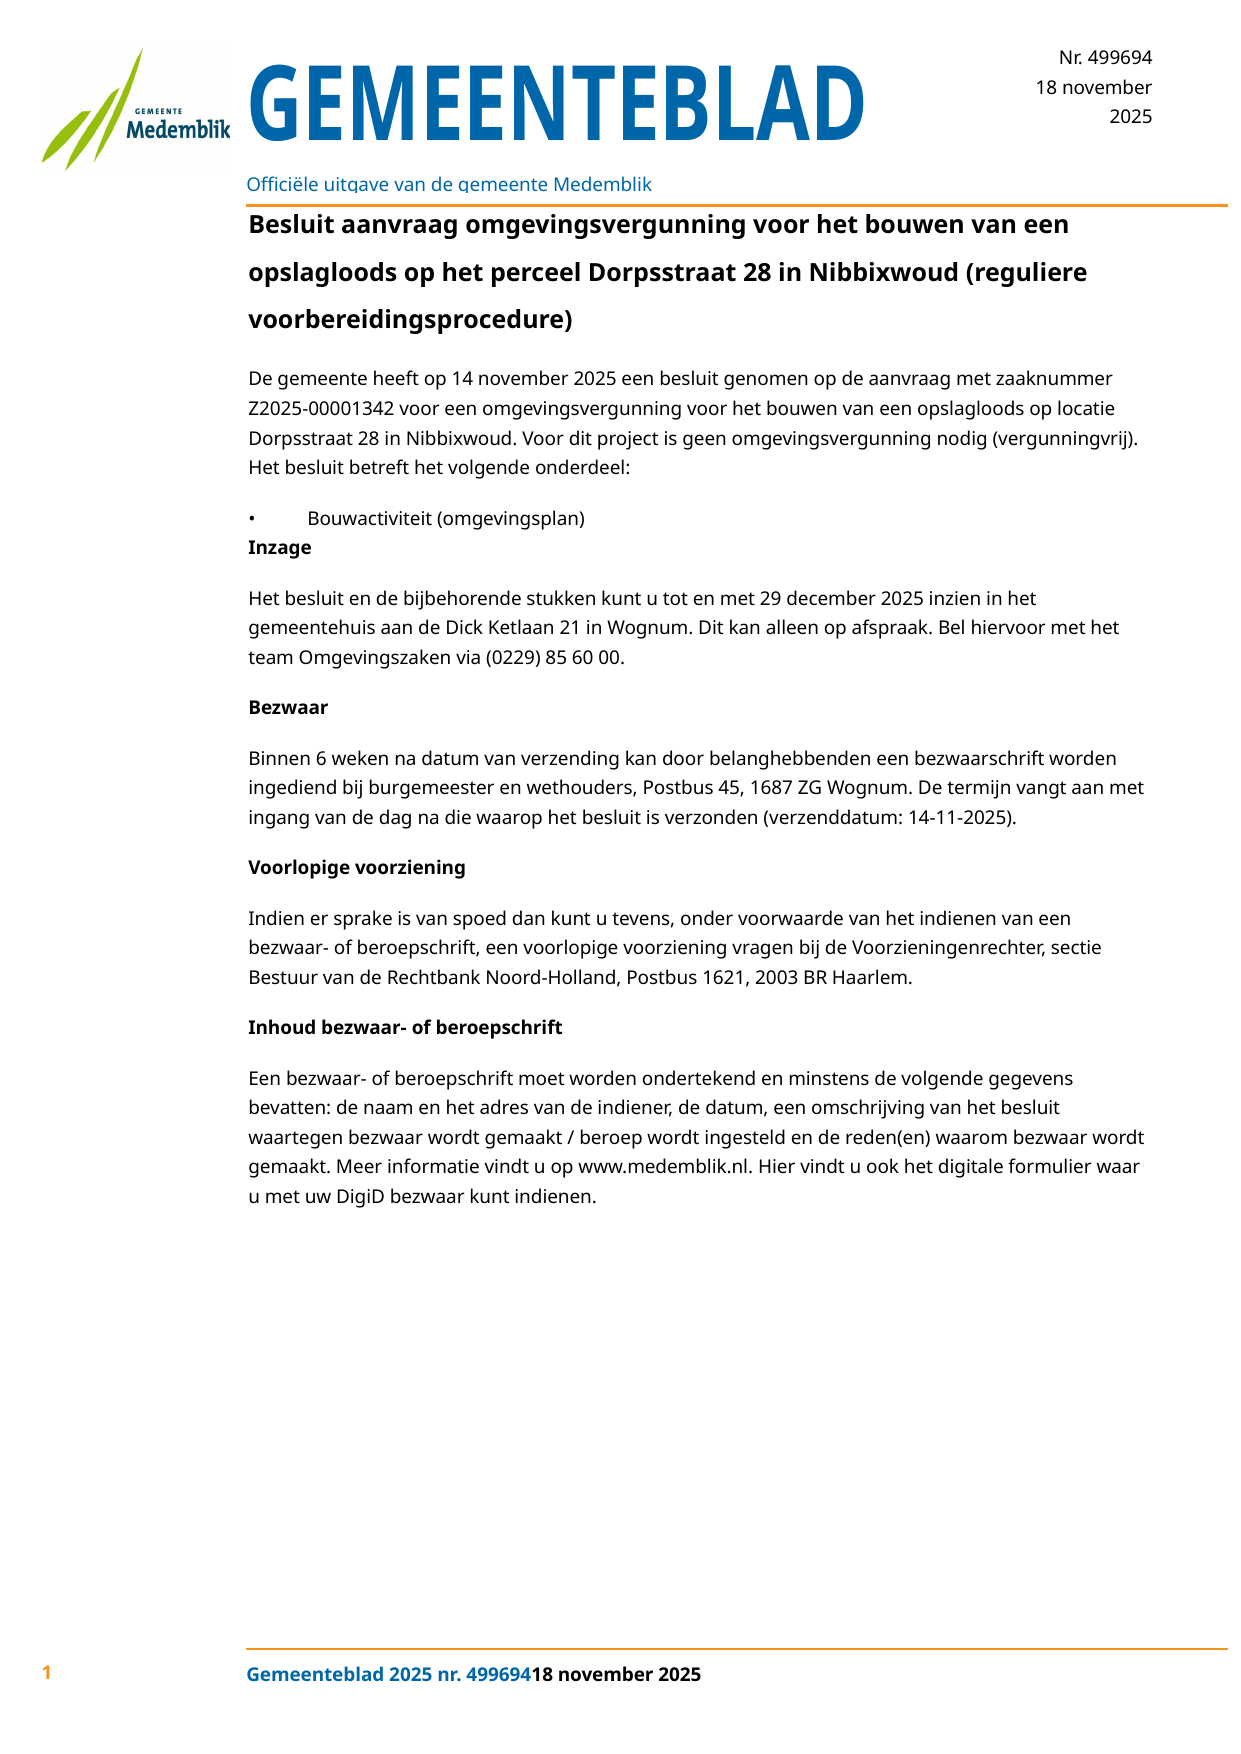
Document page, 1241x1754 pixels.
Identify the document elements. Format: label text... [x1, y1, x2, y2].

text Besluit aanvraag omgevingsvergunning voor het bouwen van een opslagloods op het perceel Dorpsstraat 28 in Nibbixwoud (reguliere voorbereidingsprocedure) [248, 207, 1152, 336]
text Het besluit en de bijbehorende stukken kunt u tot en met 29 december 2025 inzien in het gemeentehuis aan de Dick Ketlaan 21 in Wognum. Dit kan alleen op afspraak. Bel hiervoor met het team Omgevingszaken via (0229) 85 60 00. [248, 585, 1152, 669]
text Inzage [248, 534, 1152, 560]
text Inhoud bezwaar- of beroepschrift [248, 1014, 1152, 1040]
text Indien er sprake is van spoed dan kunt u tevens, onder voorwaarde van het indienen van een bezwaar- of beroepschrift, een voorlopige voorziening vragen bij de Voorzieningenrechter, sectie Bestuur van de Rechtbank Noord-Holland, Postbus 1621, 2003 BR Haarlem. [248, 905, 1152, 989]
text Bezwaar [248, 694, 1152, 720]
text Een bezwaar- of beroepschrift moet worden ondertekend en minstens de volgende gegevens bevatten: de naam en het adres van de indiener, de datum, een omschrijving van het besluit waartegen bezwaar wordt gemaakt / beroep wordt ingesteld en de reden(en) waarom bezwaar wordt gemaakt. Meer informatie vindt u op www.medemblik.nl. Hier vindt u ook het digitale formulier waar u met uw DigiD bezwaar kunt indienen. [248, 1065, 1152, 1209]
text De gemeente heeft op 14 november 2025 een besluit genomen op de aanvraag met zaaknummer Z2025-00001342 voor een omgevingsvergunning voor het bouwen van een opslagloods op locatie Dorpsstraat 28 in Nibbixwoud. Voor dit project is geen omgevingsvergunning nodig (vergunningvrij). Het besluit betreft het volgende onderdeel: [248, 366, 1152, 480]
list Bouwactiviteit (omgevingsplan) [248, 505, 1152, 530]
text Binnen 6 weken na datum van verzending kan door belanghebbenden een bezwaarschrift worden ingediend bij burgemeester en wethouders, Postbus 45, 1687 ZG Wognum. De termijn vangt aan met ingang van de dag na die waarop het besluit is verzonden (verzenddatum: 14-11-2025). [248, 745, 1152, 829]
text Voorlopige voorziening [248, 854, 1152, 880]
picture [41, 47, 231, 172]
